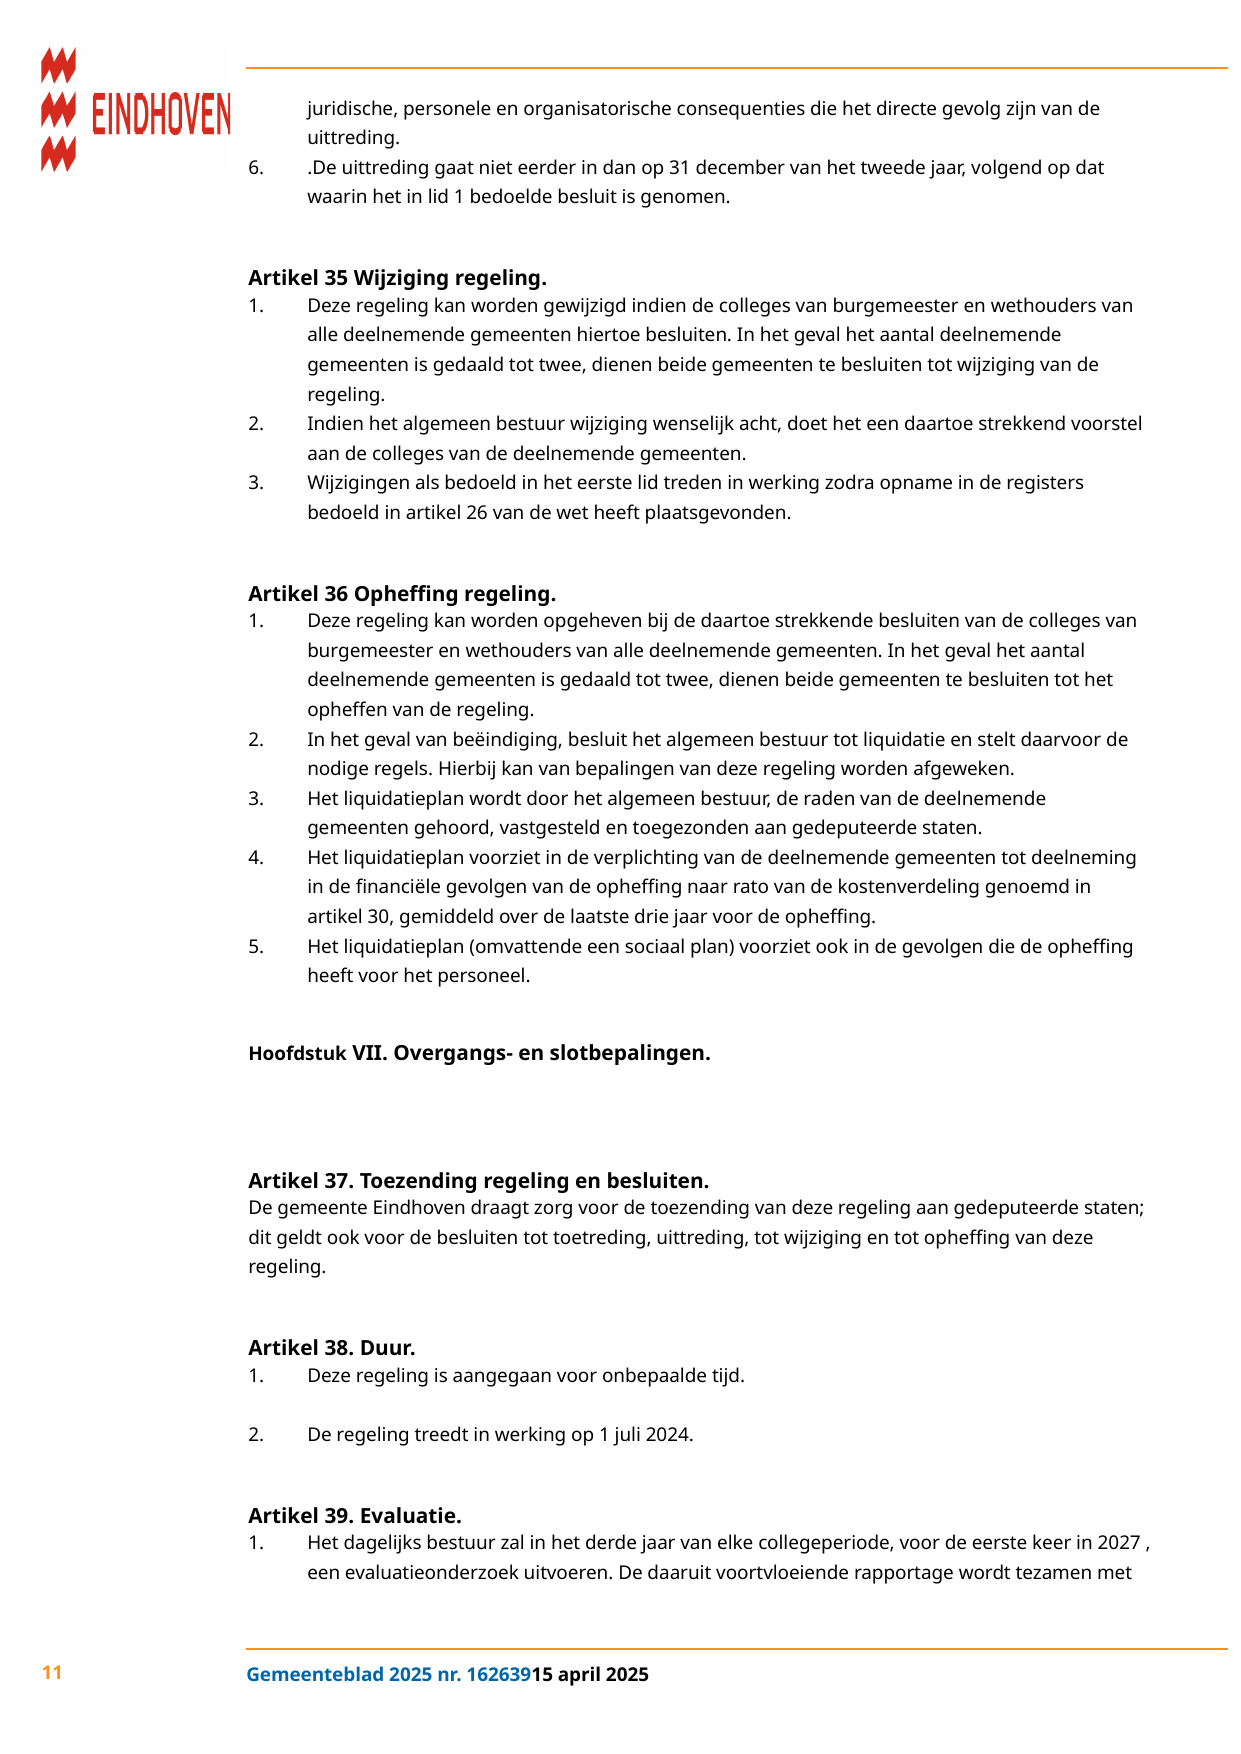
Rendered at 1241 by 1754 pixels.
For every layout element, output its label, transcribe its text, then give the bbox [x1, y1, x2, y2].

list Deze regeling is aangegaan voor onbepaalde tijd. [248, 1362, 1152, 1388]
list .De uittreding gaat niet eerder in dan op 31 december van het tweede jaar, volgend op dat waarin het in lid 1 bedoelde besluit is genomen. [248, 154, 1152, 209]
list Indien het algemeen bestuur wijziging wenselijk acht, doet het een daartoe strekkend voorstel aan de colleges van de deelnemende gemeenten. [248, 410, 1152, 466]
list Het liquidatieplan voorziet in de verplichting van de deelnemende gemeenten tot deelneming in de financiële gevolgen van de opheffing naar rato van de kostenverdeling genoemd in artikel 30, gemiddeld over de laatste drie jaar voor de opheffing. [248, 844, 1152, 929]
list Het dagelijks bestuur zal in het derde jaar van elke collegeperiode, voor de eerste keer in 2027 , een evaluatieonderzoek uitvoeren. De daaruit voortvloeiende rapportage wordt tezamen met [248, 1529, 1152, 1585]
list In het geval van beëindiging, besluit het algemeen bestuur tot liquidatie en stelt daarvoor de nodige regels. Hierbij kan van bepalingen van deze regeling worden afgeweken. [248, 726, 1152, 781]
text Artikel 39. Evaluatie. [248, 1501, 1152, 1529]
list De regeling treedt in werking op 1 juli 2024. [248, 1421, 1152, 1447]
text Artikel 35 Wijziging regeling. [248, 263, 1152, 292]
text Artikel 37. Toezending regeling en besluiten. [248, 1166, 1152, 1194]
list Deze regeling kan worden opgeheven bij de daartoe strekkende besluiten van de colleges van burgemeester en wethouders van alle deelnemende gemeenten. In het geval het aantal deelnemende gemeenten is gedaald tot twee, dienen beide gemeenten te besluiten tot het opheffen van de regeling. [248, 607, 1152, 722]
list Het liquidatieplan (omvattende een sociaal plan) voorziet ook in de gevolgen die de opheffing heeft voor het personeel. [248, 933, 1152, 988]
list Het liquidatieplan wordt door het algemeen bestuur, de raden van de deelnemende gemeenten gehoord, vastgesteld en toegezonden aan gedeputeerde staten. [248, 785, 1152, 840]
picture [41, 47, 231, 172]
list juridische, personele en organisatorische consequenties die het directe gevolg zijn van de uittreding. [248, 95, 1152, 150]
text Hoofdstuk VII. Overgangs- en slotbepalingen. [248, 1038, 1152, 1066]
text Artikel 38. Duur. [248, 1333, 1152, 1362]
list Wijzigingen als bedoeld in het eerste lid treden in werking zodra opname in de registers bedoeld in artikel 26 van de wet heeft plaatsgevonden. [248, 469, 1152, 525]
list Deze regeling kan worden gewijzigd indien de colleges van burgemeester en wethouders van alle deelnemende gemeenten hiertoe besluiten. In het geval het aantal deelnemende gemeenten is gedaald tot twee, dienen beide gemeenten te besluiten tot wijziging van de regeling. [248, 292, 1152, 406]
text Artikel 36 Opheffing regeling. [248, 579, 1152, 607]
text De gemeente Eindhoven draagt zorg voor de toezending van deze regeling aan gedeputeerde staten; dit geldt ook voor de besluiten tot toetreding, uittreding, tot wijziging en tot opheffing van deze regeling. [248, 1194, 1152, 1279]
